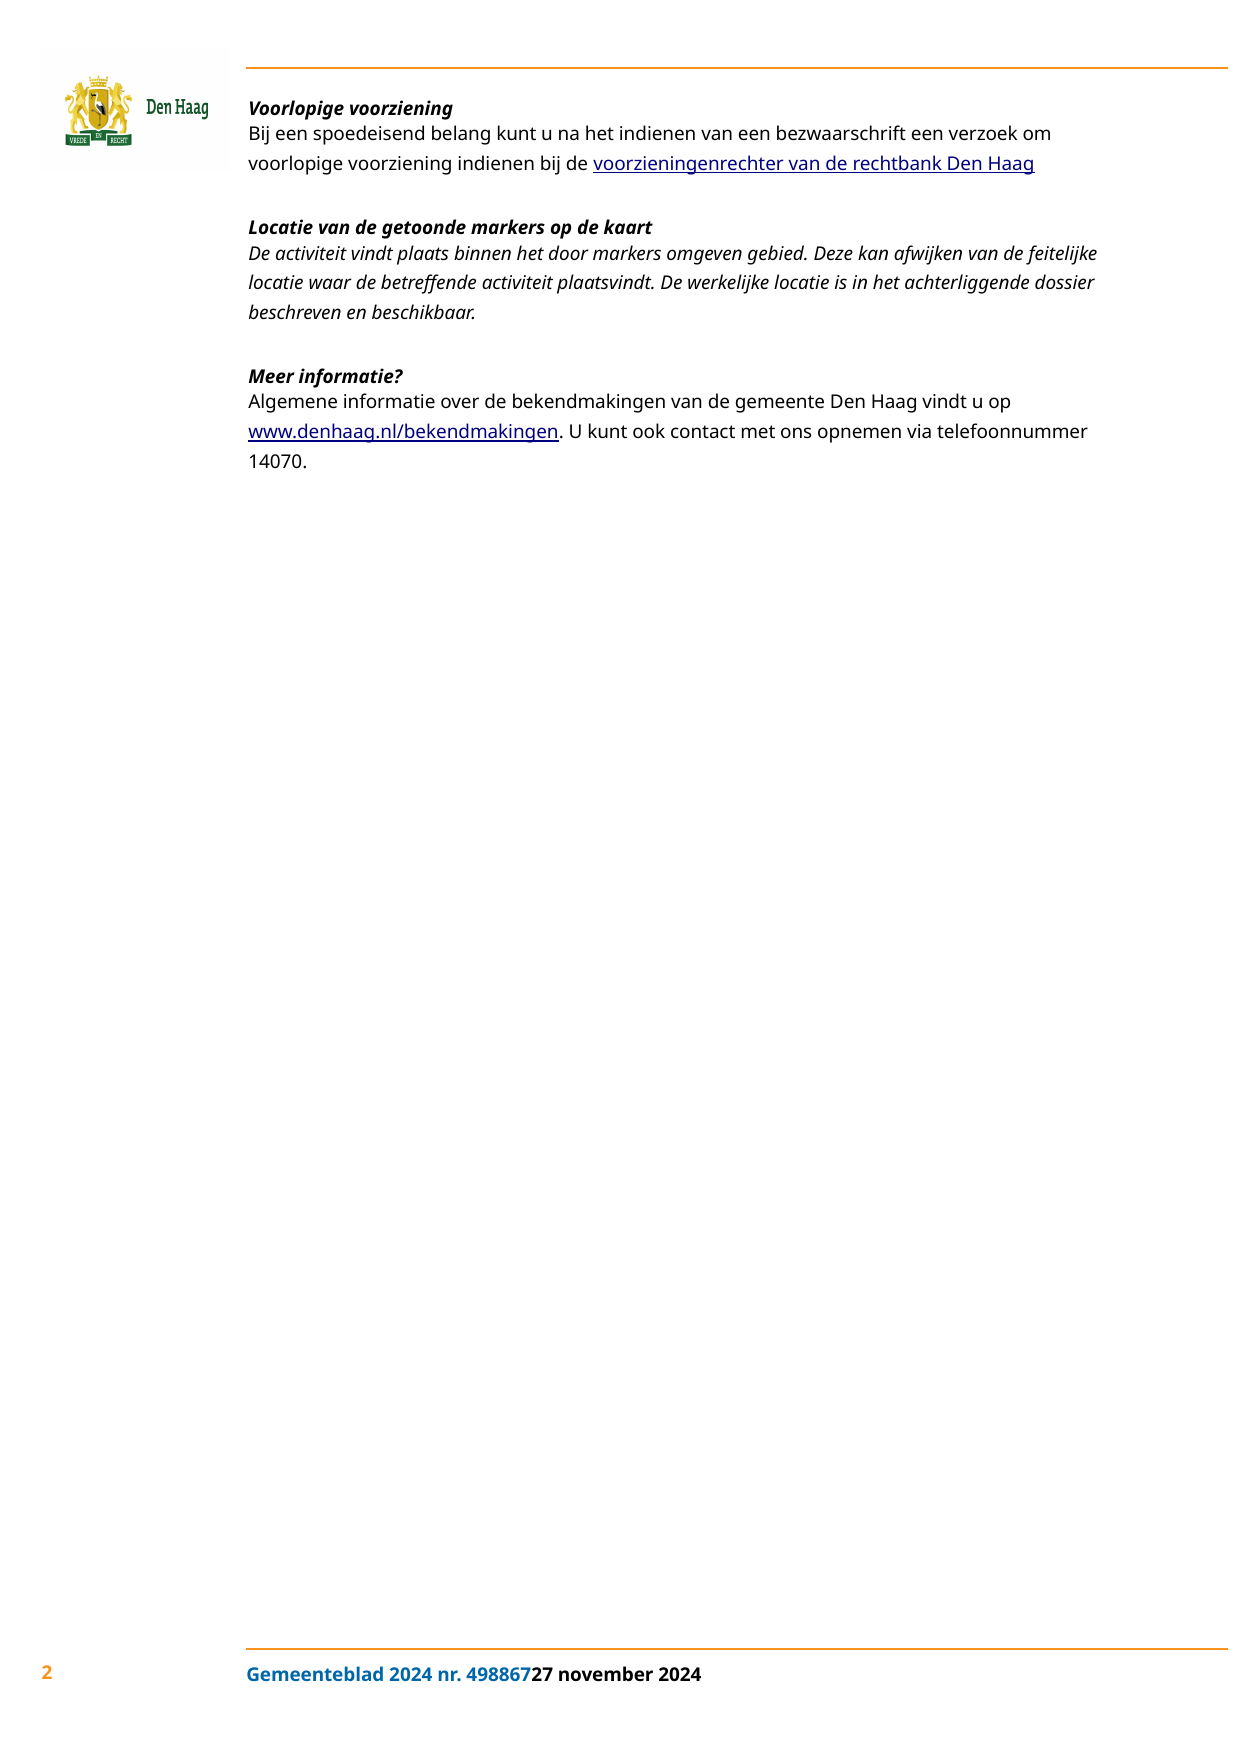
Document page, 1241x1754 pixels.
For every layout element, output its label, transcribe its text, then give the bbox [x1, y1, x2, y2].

text De activiteit vindt plaats binnen het door markers omgeven gebied. Deze kan afwijken van de feitelijke locatie waar de betreffende activiteit plaatsvindt. De werkelijke locatie is in het achterliggende dossier beschreven en beschikbaar. [248, 240, 1152, 325]
text Algemene informatie over de bekendmakingen van de gemeente Den Haag vindt u op www.denhaag.nl/bekendmakingen. U kunt ook contact met ons opnemen via telefoonnummer 14070. [248, 389, 1152, 473]
text Meer informatie? [248, 363, 1152, 389]
text Voorlopige voorziening [248, 95, 1152, 121]
text Bij een spoedeisend belang kunt u na het indienen van een bezwaarschrift een verzoek om voorlopige voorziening indienen bij de voorzieningenrechter van de rechtbank Den Haag [248, 121, 1152, 176]
text Locatie van de getoonde markers op de kaart [248, 214, 1152, 240]
picture [41, 47, 231, 172]
